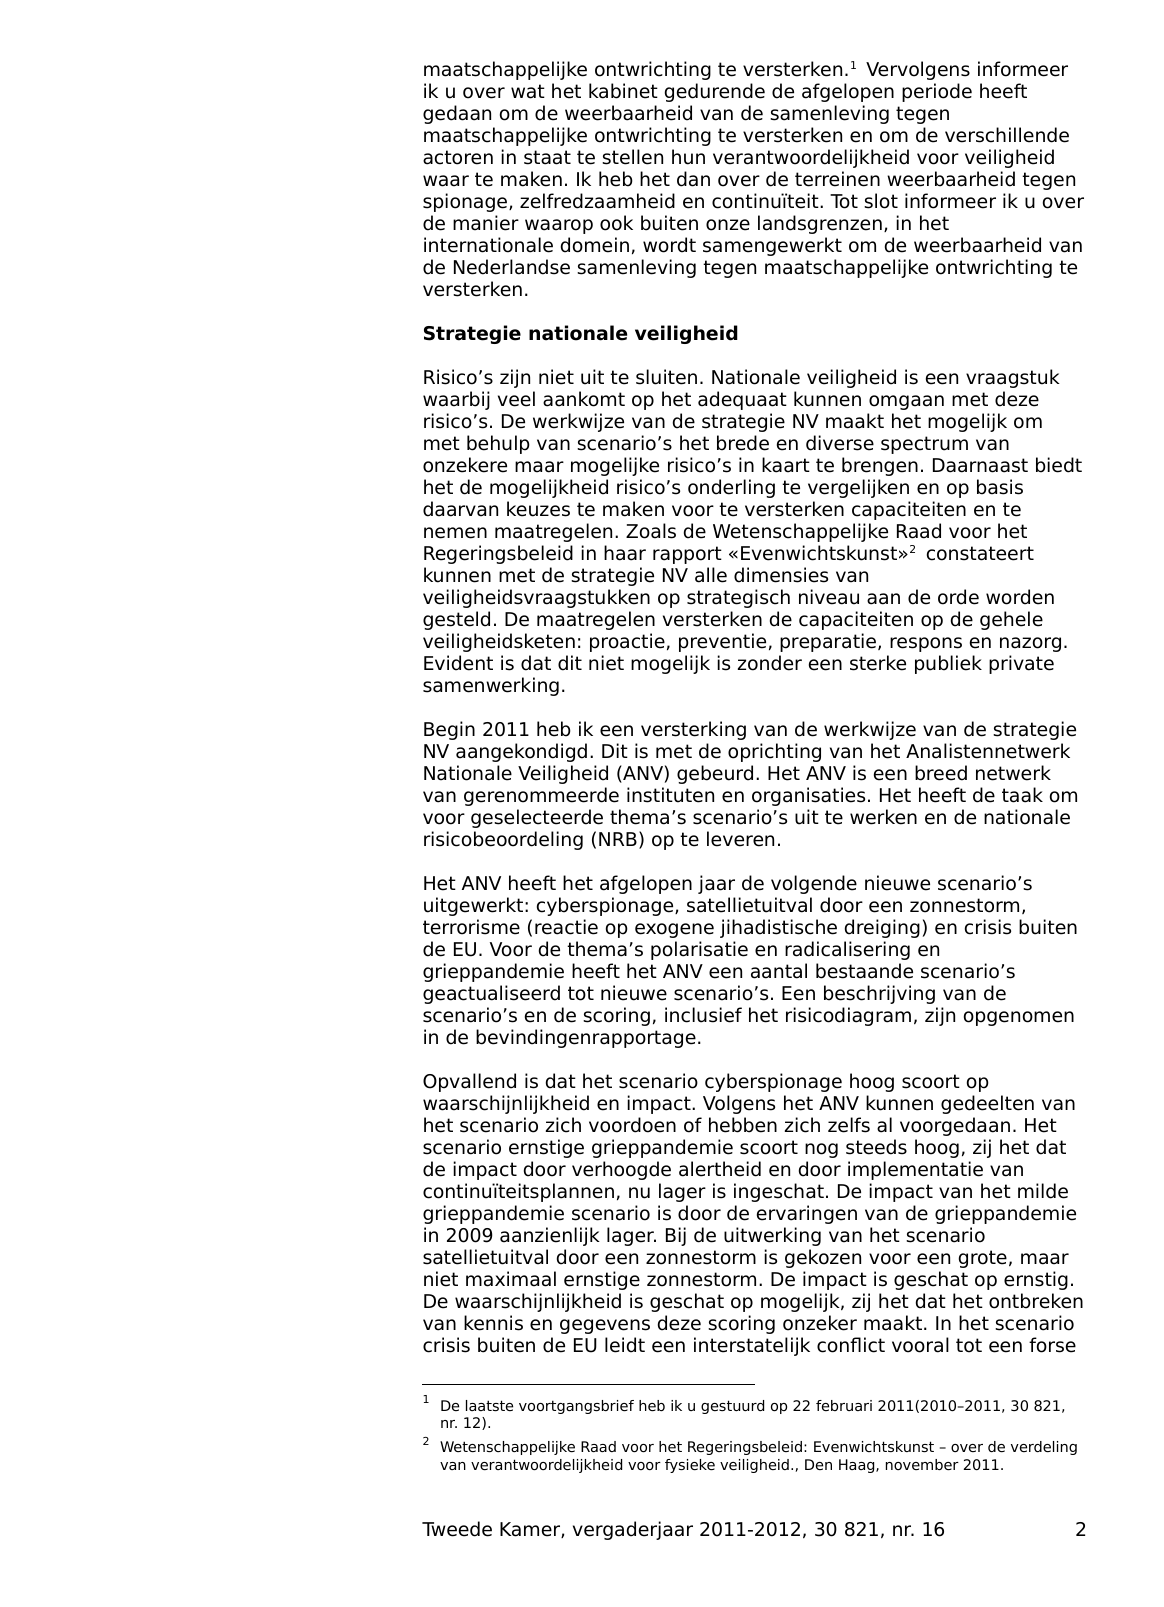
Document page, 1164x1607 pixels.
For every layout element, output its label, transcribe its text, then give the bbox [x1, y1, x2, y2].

text Begin 2011 heb ik een versterking van de werkwijze van de strategie NV aangekondigd. Dit is met de oprichting van het Analistennetwerk Nationale Veiligheid (ANV) gebeurd. Het ANV is een breed netwerk van gerenommeerde instituten en organisaties. Het heeft de taak om voor geselecteerde thema’s scenario’s uit te werken en de nationale risicobeoordeling (NRB) op te leveren. [422, 719, 1087, 851]
text maatschappelijke ontwrichting te versterken. Vervolgens informeer ik u over wat het kabinet gedurende de afgelopen periode heeft gedaan om de weerbaarheid van de samenleving tegen maatschappelijke ontwrichting te versterken en om de verschillende actoren in staat te stellen hun verantwoordelijkheid voor veiligheid waar te maken. Ik heb het dan over de terreinen weerbaarheid tegen spionage, zelfredzaamheid en continuïteit. Tot slot informeer ik u over de manier waarop ook buiten onze landsgrenzen, in het internationale domein, wordt samengewerkt om de weerbaarheid van de Nederlandse samenleving tegen maatschappelijke ontwrichting te versterken. [422, 59, 1087, 301]
text De laatste voortgangsbrief heb ik u gestuurd op 22 februari 2011(2010–2011, 30 821, nr. 12). [422, 1393, 1087, 1432]
text Opvallend is dat het scenario cyberspionage hoog scoort op waarschijnlijkheid en impact. Volgens het ANV kunnen gedeelten van het scenario zich voordoen of hebben zich zelfs al voorgedaan. Het scenario ernstige grieppandemie scoort nog steeds hoog, zij het dat de impact door verhoogde alertheid en door implementatie van continuïteitsplannen, nu lager is ingeschat. De impact van het milde grieppandemie scenario is door de ervaringen van de grieppandemie in 2009 aanzienlijk lager. Bij de uitwerking van het scenario satellietuitval door een zonnestorm is gekozen voor een grote, maar niet maximaal ernstige zonnestorm. De impact is geschat op ernstig. De waarschijnlijkheid is geschat op mogelijk, zij het dat het ontbreken van kennis en gegevens deze scoring onzeker maakt. In het scenario crisis buiten de EU leidt een interstatelijk conflict vooral tot een forse [422, 1071, 1087, 1357]
text Het ANV heeft het afgelopen jaar de volgende nieuwe scenario’s uitgewerkt: cyberspionage, satellietuitval door een zonnestorm, terrorisme (reactie op exogene jihadistische dreiging) en crisis buiten de EU. Voor de thema’s polarisatie en radicalisering en grieppandemie heeft het ANV een aantal bestaande scenario’s geactualiseerd tot nieuwe scenario’s. Een beschrijving van de scenario’s en de scoring, inclusief het risicodiagram, zijn opgenomen in de bevindingenrapportage. [422, 873, 1087, 1049]
text Risico’s zijn niet uit te sluiten. Nationale veiligheid is een vraagstuk waarbij veel aankomt op het adequaat kunnen omgaan met deze risico’s. De werkwijze van de strategie NV maakt het mogelijk om met behulp van scenario’s het brede en diverse spectrum van onzekere maar mogelijke risico’s in kaart te brengen. Daarnaast biedt het de mogelijkheid risico’s onderling te vergelijken en op basis daarvan keuzes te maken voor te versterken capaciteiten en te nemen maatregelen. Zoals de Wetenschappelijke Raad voor het Regeringsbeleid in haar rapport «Evenwichtskunst» constateert kunnen met de strategie NV alle dimensies van veiligheidsvraagstukken op strategisch niveau aan de orde worden gesteld. De maatregelen versterken de capaciteiten op de gehele veiligheidsketen: proactie, preventie, preparatie, respons en nazorg. Evident is dat dit niet mogelijk is zonder een sterke publiek private samenwerking. [422, 367, 1087, 697]
subtitle Strategie nationale veiligheid [422, 323, 1087, 345]
text Wetenschappelijke Raad voor het Regeringsbeleid: Evenwichtskunst – over de verdeling van verantwoordelijkheid voor fysieke veiligheid., Den Haag, november 2011. [422, 1435, 1087, 1474]
